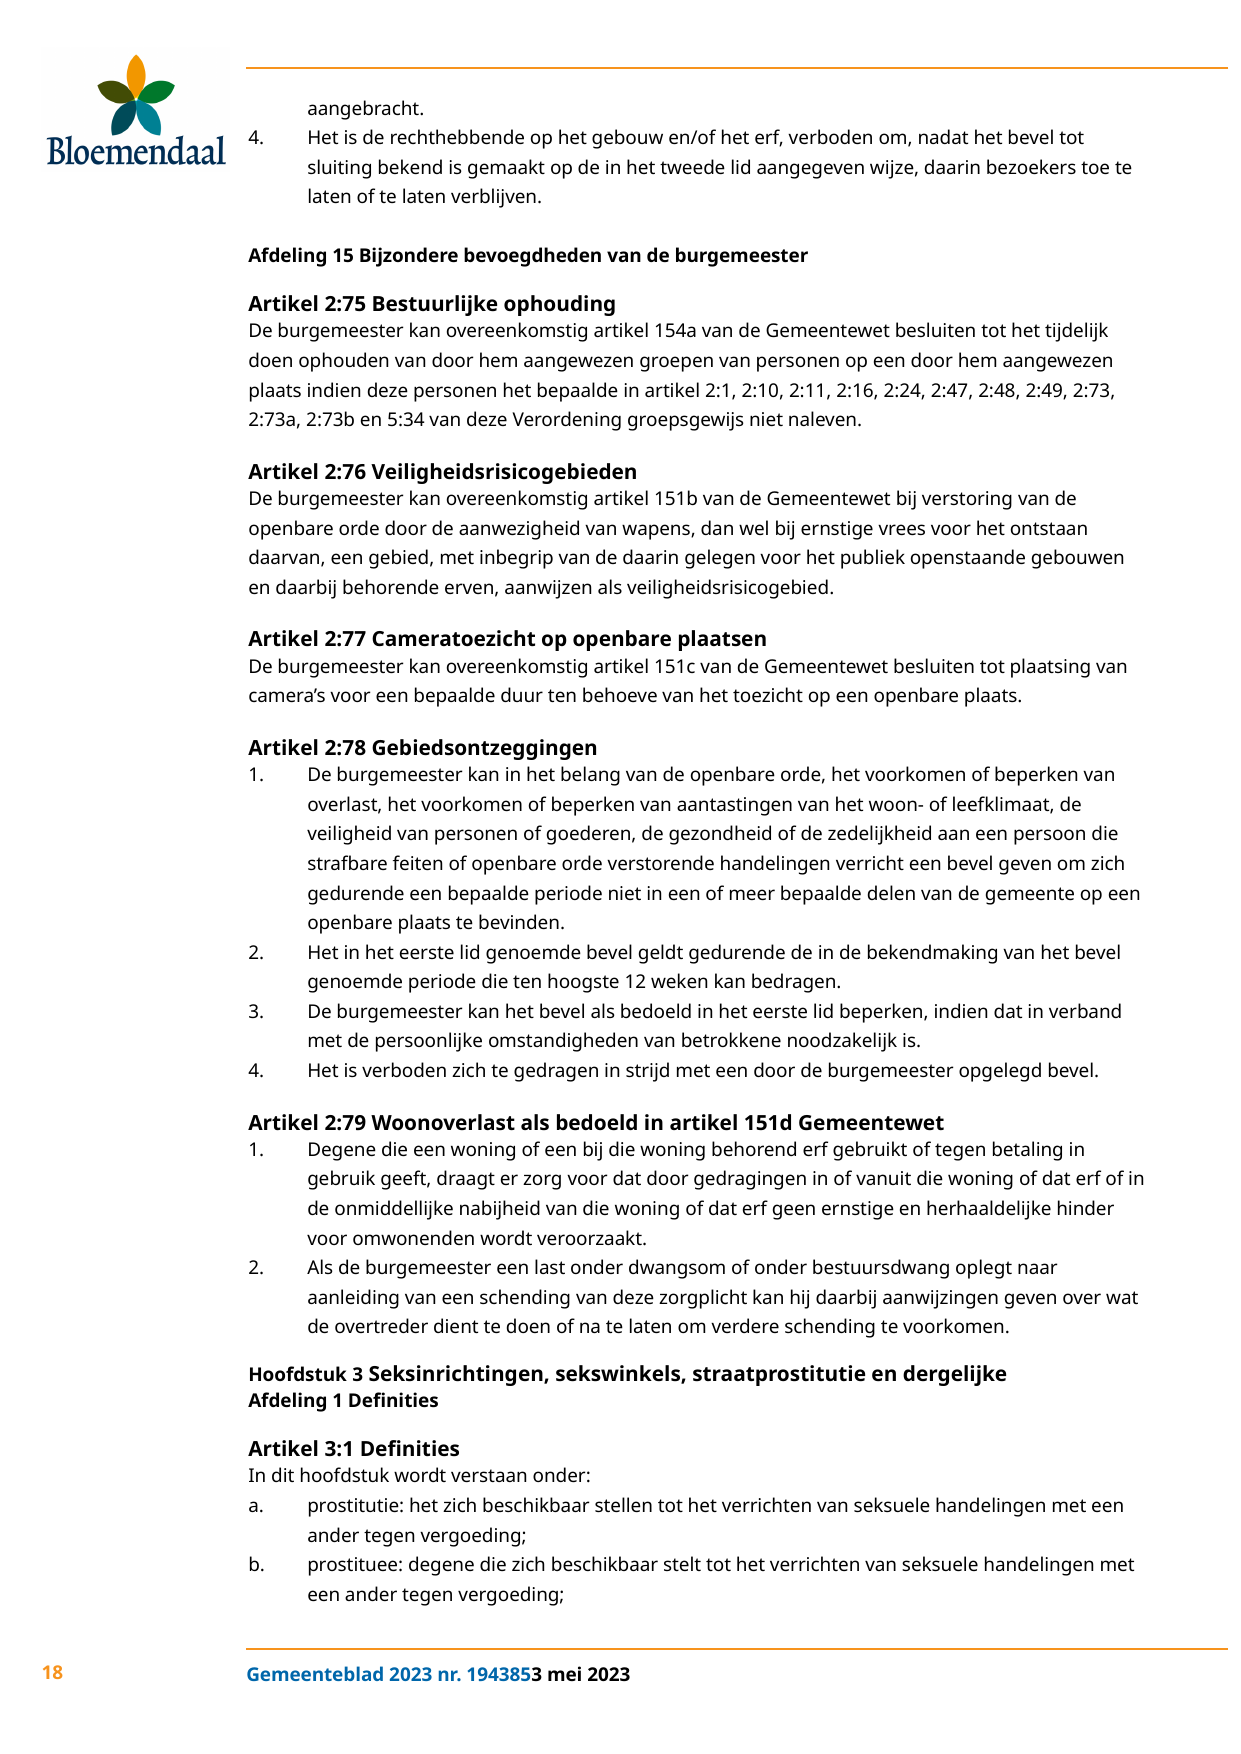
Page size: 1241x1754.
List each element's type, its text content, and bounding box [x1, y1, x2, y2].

list Degene die een woning of een bij die woning behorend erf gebruikt of tegen betaling in gebruik geeft, draagt er zorg voor dat door gedragingen in of vanuit die woning of dat erf of in de onmiddellijke nabijheid van die woning of dat erf geen ernstige en herhaaldelijke hinder voor omwonenden wordt veroorzaakt. [248, 1136, 1152, 1251]
list aangebracht. [248, 95, 1152, 121]
picture [41, 47, 231, 172]
text Artikel 3:1 Definities [248, 1434, 1152, 1463]
list Het is verboden zich te gedragen in strijd met een door de burgemeester opgelegd bevel. [248, 1057, 1152, 1083]
list prostitutie: het zich beschikbaar stellen tot het verrichten van seksuele handelingen met een ander tegen vergoeding; [248, 1492, 1152, 1547]
text Artikel 2:77 Cameratoezicht op openbare plaatsen [248, 624, 1152, 653]
list prostituee: degene die zich beschikbaar stelt tot het verrichten van seksuele handelingen met een ander tegen vergoeding; [248, 1551, 1152, 1607]
text De burgemeester kan overeenkomstig artikel 151c van de Gemeentewet besluiten tot plaatsing van camera’s voor een bepaalde duur ten behoeve van het toezicht op een openbare plaats. [248, 653, 1152, 708]
text In dit hoofdstuk wordt verstaan onder: [248, 1463, 1152, 1488]
list De burgemeester kan het bevel als bedoeld in het eerste lid beperken, indien dat in verband met de persoonlijke omstandigheden van betrokkene noodzakelijk is. [248, 998, 1152, 1053]
text De burgemeester kan overeenkomstig artikel 151b van de Gemeentewet bij verstoring van de openbare orde door de aanwezigheid van wapens, dan wel bij ernstige vrees voor het ontstaan daarvan, een gebied, met inbegrip van de daarin gelegen voor het publiek openstaande gebouwen en daarbij behorende erven, aanwijzen als veiligheidsrisicogebied. [248, 485, 1152, 600]
list Het is de rechthebbende op het gebouw en/of het erf, verboden om, nadat het bevel tot sluiting bekend is gemaakt op de in het tweede lid aangegeven wijze, daarin bezoekers toe te laten of te laten verblijven. [248, 124, 1152, 209]
list Het in het eerste lid genoemde bevel geldt gedurende de in de bekendmaking van het bevel genoemde periode die ten hoogste 12 weken kan bedragen. [248, 939, 1152, 994]
text Artikel 2:78 Gebiedsontzeggingen [248, 733, 1152, 761]
text Artikel 2:76 Veiligheidsrisicogebieden [248, 457, 1152, 485]
text Artikel 2:75 Bestuurlijke ophouding [248, 289, 1152, 318]
text Afdeling 1 Definities [248, 1388, 1152, 1413]
list Als de burgemeester een last onder dwangsom of onder bestuursdwang oplegt naar aanleiding van een schending van deze zorgplicht kan hij daarbij aanwijzingen geven over wat de overtreder dient te doen of na te laten om verdere schending te voorkomen. [248, 1254, 1152, 1339]
text Afdeling 15 Bijzondere bevoegdheden van de burgemeester [248, 243, 1152, 268]
text De burgemeester kan overeenkomstig artikel 154a van de Gemeentewet besluiten tot het tijdelijk doen ophouden van door hem aangewezen groepen van personen op een door hem aangewezen plaats indien deze personen het bepaalde in artikel 2:1, 2:10, 2:11, 2:16, 2:24, 2:47, 2:48, 2:49, 2:73, 2:73a, 2:73b en 5:34 van deze Verordening groepsgewijs niet naleven. [248, 318, 1152, 432]
text Artikel 2:79 Woonoverlast als bedoeld in artikel 151d Gemeentewet [248, 1108, 1152, 1136]
text Hoofdstuk 3 Seksinrichtingen, sekswinkels, straatprostitutie en dergelijke [248, 1359, 1152, 1388]
list De burgemeester kan in het belang van de openbare orde, het voorkomen of beperken van overlast, het voorkomen of beperken van aantastingen van het woon- of leefklimaat, de veiligheid van personen of goederen, de gezondheid of de zedelijkheid aan een persoon die strafbare feiten of openbare orde verstorende handelingen verricht een bevel geven om zich gedurende een bepaalde periode niet in een of meer bepaalde delen van de gemeente op een openbare plaats te bevinden. [248, 761, 1152, 935]
